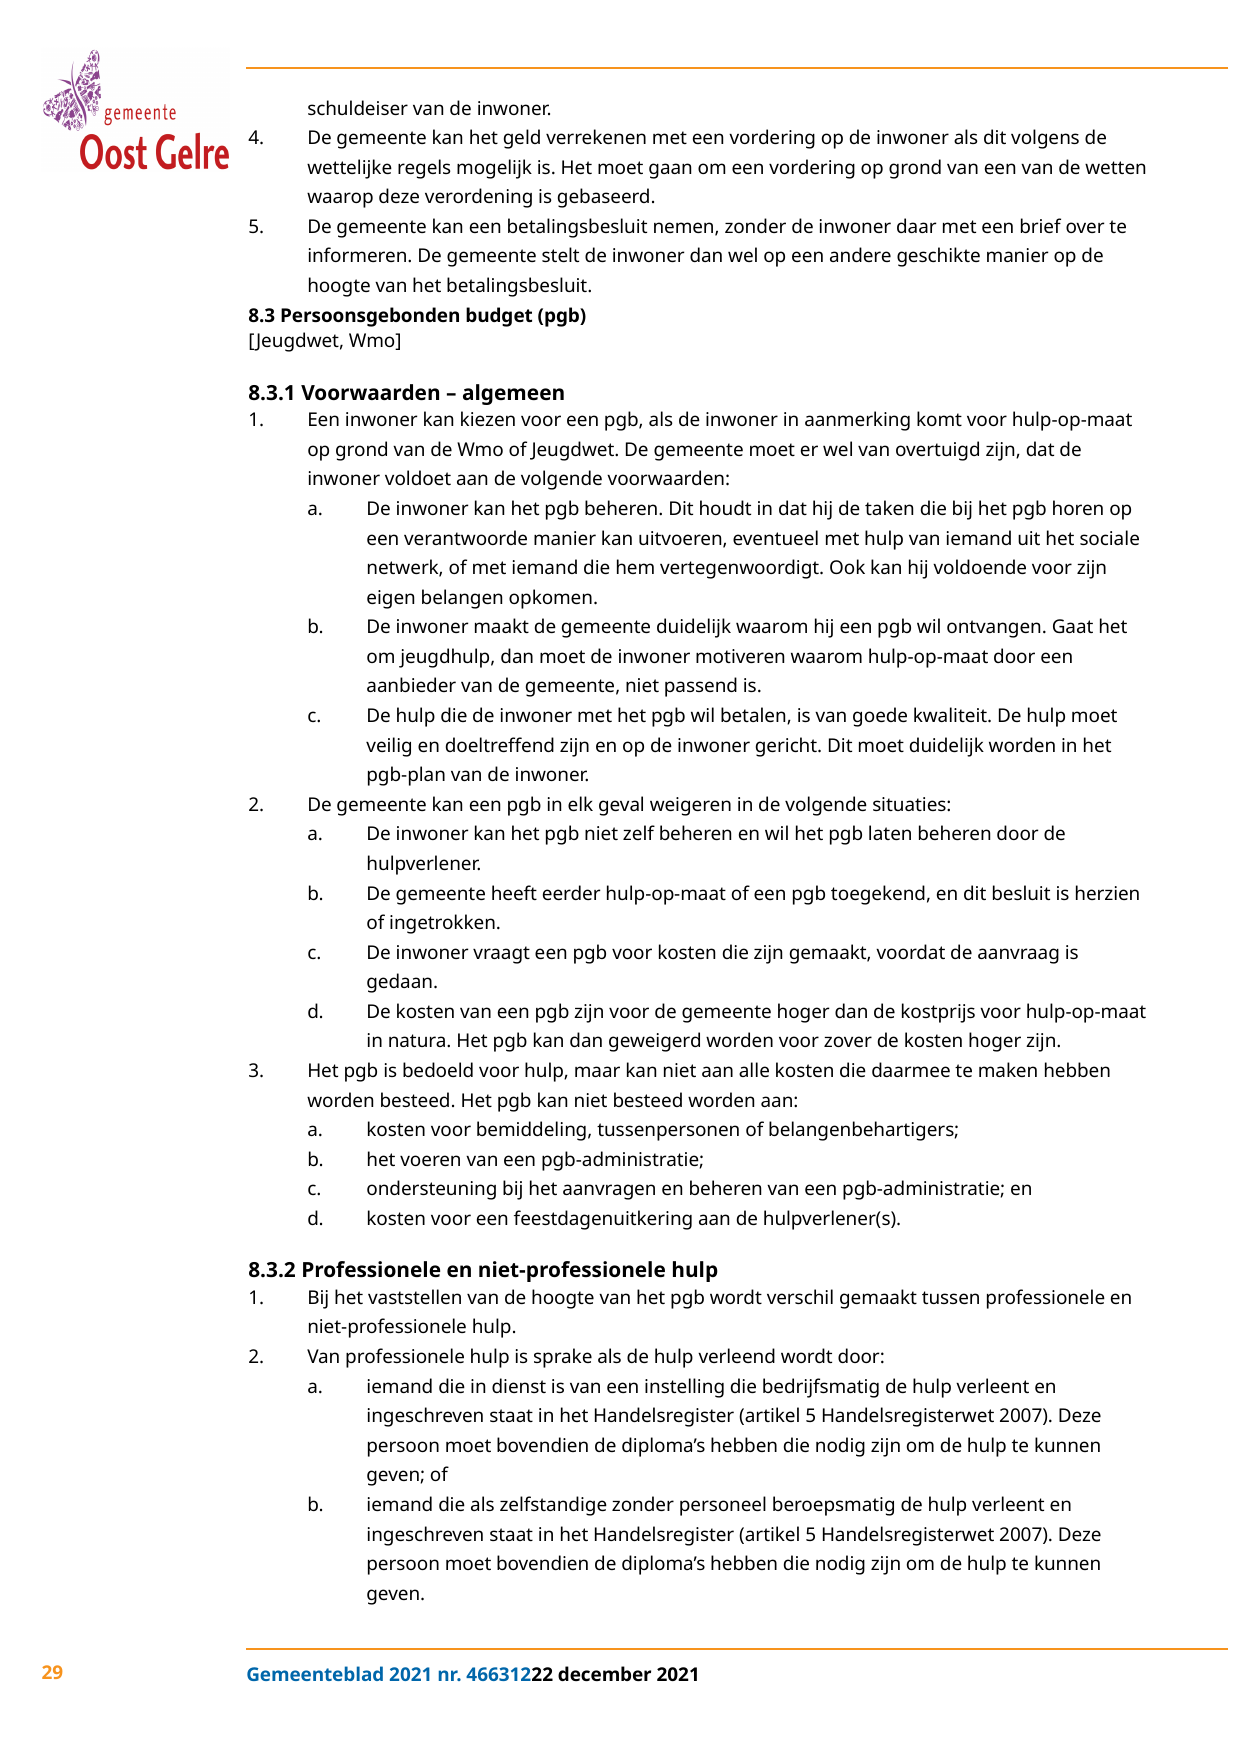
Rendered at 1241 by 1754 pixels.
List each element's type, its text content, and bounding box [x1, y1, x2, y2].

list Een inwoner kan kiezen voor een pgb, als de inwoner in aanmerking komt voor hulp-op-maat op grond van de Wmo of Jeugdwet. De gemeente moet er wel van overtuigd zijn, dat de inwoner voldoet aan de volgende voorwaarden: [248, 406, 1152, 491]
list De inwoner vraagt een pgb voor kosten die zijn gemaakt, voordat de aanvraag is gedaan. [307, 939, 1152, 994]
list kosten voor een feestdagenuitkering aan de hulpverlener(s). [307, 1205, 1152, 1231]
list het voeren van een pgb-administratie; [307, 1146, 1152, 1172]
picture [41, 47, 231, 172]
list De inwoner kan het pgb beheren. Dit houdt in dat hij de taken die bij het pgb horen op een verantwoorde manier kan uitvoeren, eventueel met hulp van iemand uit het sociale netwerk, of met iemand die hem vertegenwoordigt. Ook kan hij voldoende voor zijn eigen belangen opkomen. [307, 495, 1152, 610]
list kosten voor bemiddeling, tussenpersonen of belangenbehartigers; [307, 1116, 1152, 1142]
text [Jeugdwet, Wmo] [248, 328, 1152, 353]
text 8.3.2 Professionele en niet-professionele hulp [248, 1256, 1152, 1284]
list iemand die in dienst is van een instelling die bedrijfsmatig de hulp verleent en ingeschreven staat in het Handelsregister (artikel 5 Handelsregisterwet 2007). Deze persoon moet bovendien de diploma’s hebben die nodig zijn om de hulp te kunnen geven; of [307, 1373, 1152, 1487]
list De gemeente kan een pgb in elk geval weigeren in de volgende situaties: [248, 791, 1152, 817]
list De inwoner kan het pgb niet zelf beheren en wil het pgb laten beheren door de hulpverlener. [307, 821, 1152, 876]
list Het pgb is bedoeld voor hulp, maar kan niet aan alle kosten die daarmee te maken hebben worden besteed. Het pgb kan niet besteed worden aan: [248, 1057, 1152, 1113]
text 8.3 Persoonsgebonden budget (pgb) [248, 302, 1152, 328]
text 8.3.1 Voorwaarden – algemeen [248, 378, 1152, 406]
list De hulp die de inwoner met het pgb wil betalen, is van goede kwaliteit. De hulp moet veilig en doeltreffend zijn en op de inwoner gericht. Dit moet duidelijk worden in het pgb-plan van de inwoner. [307, 702, 1152, 787]
list ondersteuning bij het aanvragen en beheren van een pgb-administratie; en [307, 1176, 1152, 1201]
list De inwoner maakt de gemeente duidelijk waarom hij een pgb wil ontvangen. Gaat het om jeugdhulp, dan moet de inwoner motiveren waarom hulp-op-maat door een aanbieder van de gemeente, niet passend is. [307, 613, 1152, 698]
list schuldeiser van de inwoner. [248, 95, 1152, 121]
list De gemeente kan een betalingsbesluit nemen, zonder de inwoner daar met een brief over te informeren. De gemeente stelt de inwoner dan wel op een andere geschikte manier op de hoogte van het betalingsbesluit. [248, 213, 1152, 298]
list Bij het vaststellen van de hoogte van het pgb wordt verschil gemaakt tussen professionele en niet-professionele hulp. [248, 1284, 1152, 1339]
list De gemeente kan het geld verrekenen met een vordering op de inwoner als dit volgens de wettelijke regels mogelijk is. Het moet gaan om een vordering op grond van een van de wetten waarop deze verordening is gebaseerd. [248, 124, 1152, 209]
list iemand die als zelfstandige zonder personeel beroepsmatig de hulp verleent en ingeschreven staat in het Handelsregister (artikel 5 Handelsregisterwet 2007). Deze persoon moet bovendien de diploma’s hebben die nodig zijn om de hulp te kunnen geven. [307, 1491, 1152, 1606]
list Van professionele hulp is sprake als de hulp verleend wordt door: [248, 1343, 1152, 1369]
list De gemeente heeft eerder hulp-op-maat of een pgb toegekend, en dit besluit is herzien of ingetrokken. [307, 880, 1152, 935]
list De kosten van een pgb zijn voor de gemeente hoger dan de kostprijs voor hulp-op-maat in natura. Het pgb kan dan geweigerd worden voor zover de kosten hoger zijn. [307, 998, 1152, 1053]
